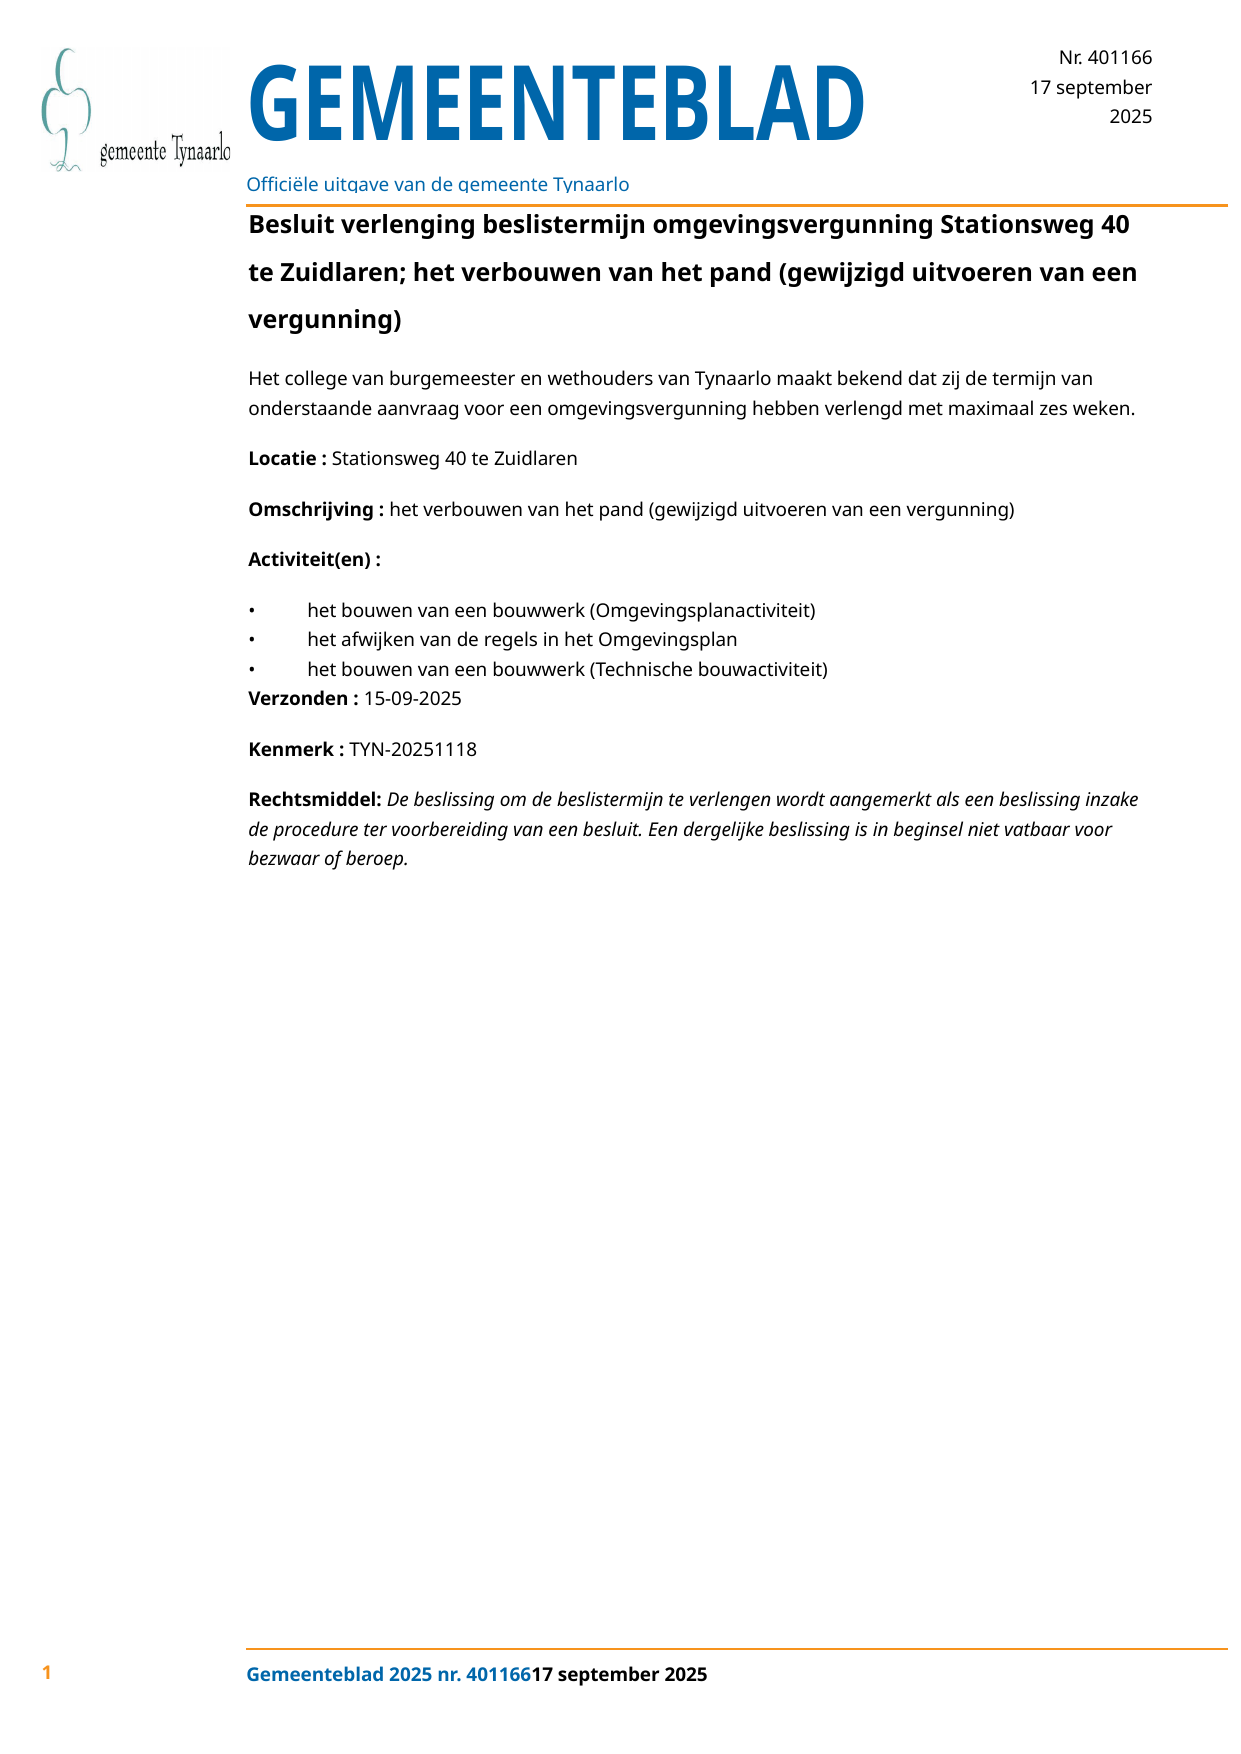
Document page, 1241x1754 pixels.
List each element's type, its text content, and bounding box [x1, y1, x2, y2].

text Locatie : Stationsweg 40 te Zuidlaren [248, 446, 1152, 471]
list het bouwen van een bouwwerk (Omgevingsplanactiviteit) [248, 597, 1152, 622]
list het bouwen van een bouwwerk (Technische bouwactiviteit) [248, 656, 1152, 682]
list het afwijken van de regels in het Omgevingsplan [248, 626, 1152, 652]
text Kenmerk : TYN-20251118 [248, 736, 1152, 762]
text Rechtsmiddel: De beslissing om de beslistermijn te verlengen wordt aangemerkt als een beslissing inzake de procedure ter voorbereiding van een besluit. Een dergelijke beslissing is in beginsel niet vatbaar voor bezwaar of beroep. [248, 786, 1152, 871]
text Verzonden : 15-09-2025 [248, 686, 1152, 711]
text Activiteit(en) : [248, 546, 1152, 572]
picture [41, 47, 231, 172]
text Omschrijving : het verbouwen van het pand (gewijzigd uitvoeren van een vergunning) [248, 496, 1152, 522]
text Besluit verlenging beslistermijn omgevingsvergunning Stationsweg 40 te Zuidlaren; het verbouwen van het pand (gewijzigd uitvoeren van een vergunning) [248, 207, 1152, 336]
text Het college van burgemeester en wethouders van Tynaarlo maakt bekend dat zij de termijn van onderstaande aanvraag voor een omgevingsvergunning hebben verlengd met maximaal zes weken. [248, 366, 1152, 421]
